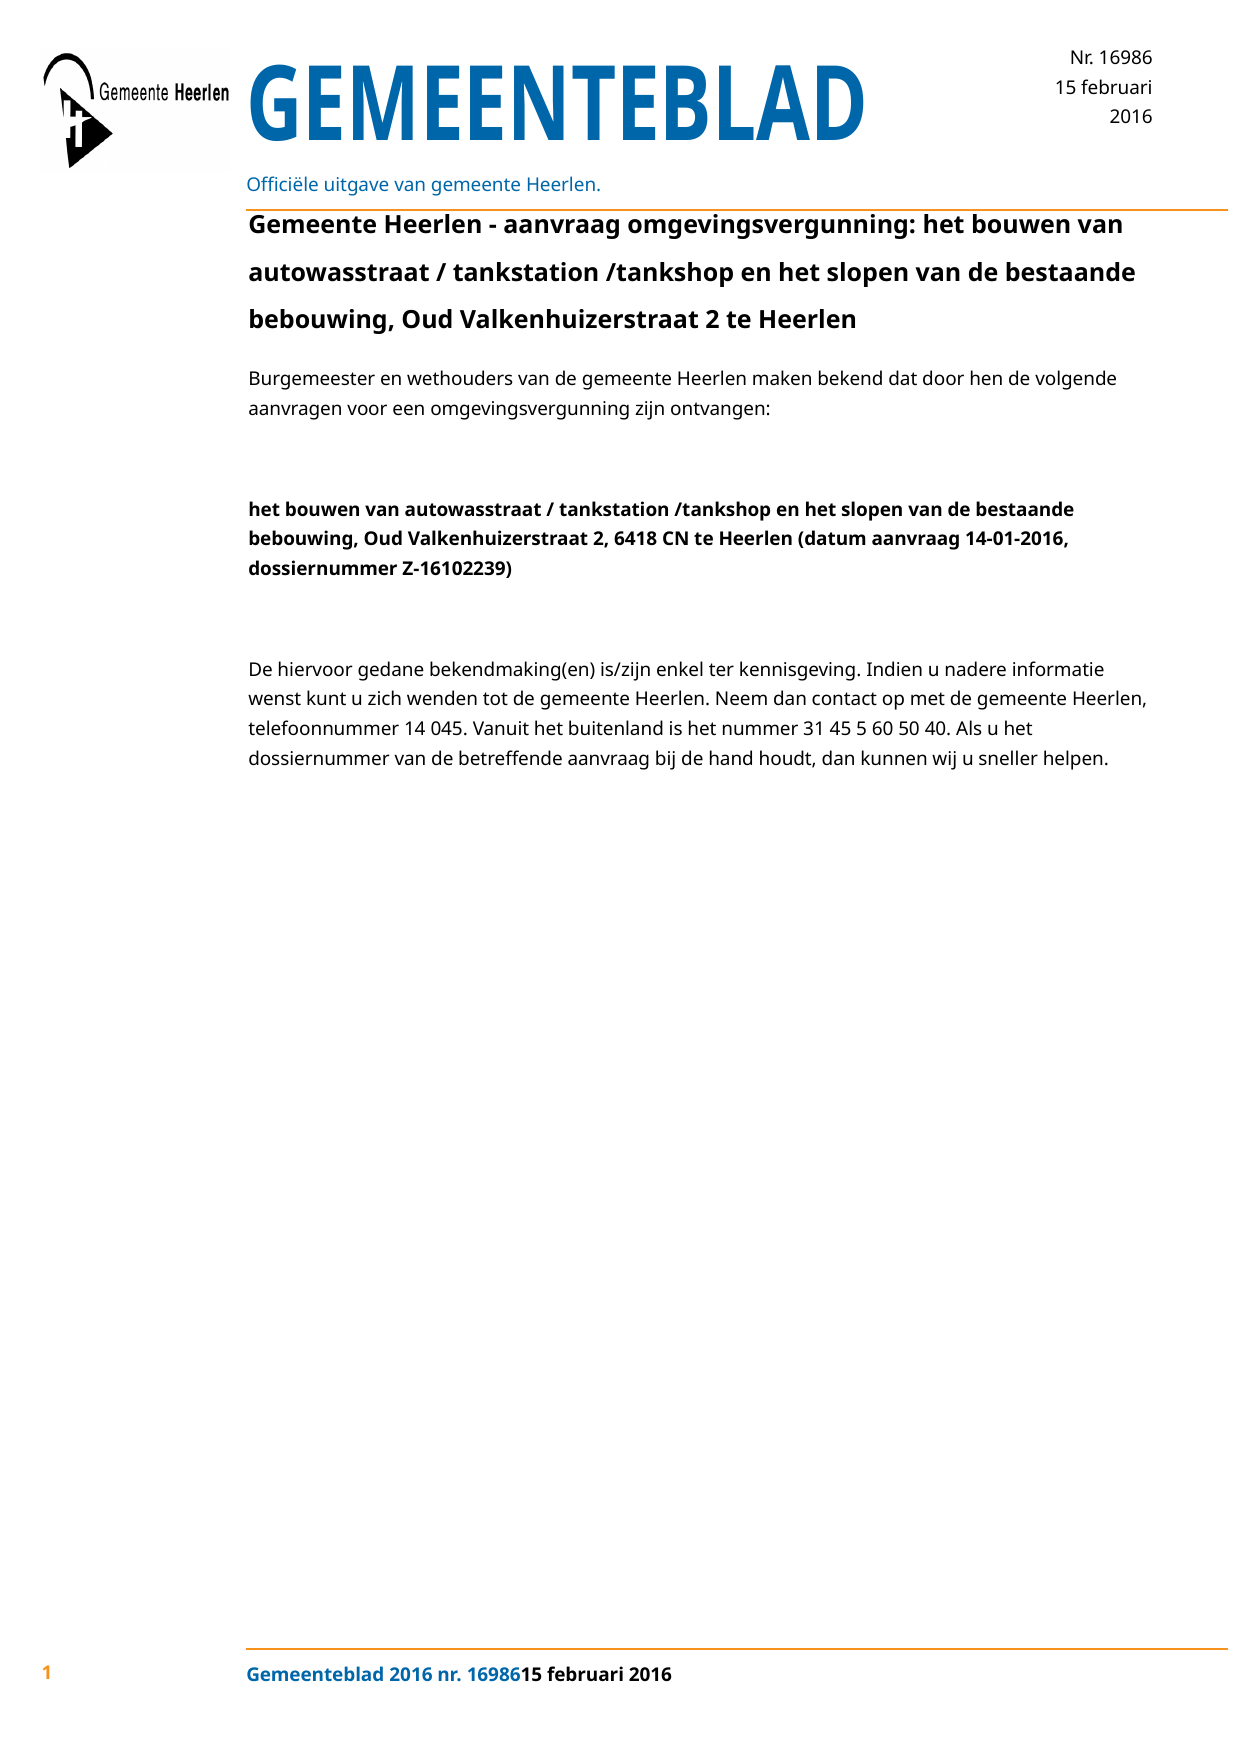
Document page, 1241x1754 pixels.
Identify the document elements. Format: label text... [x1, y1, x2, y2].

text De hiervoor gedane bekendmaking(en) is/zijn enkel ter kennisgeving. Indien u nadere informatie wenst kunt u zich wenden tot de gemeente Heerlen. Neem dan contact op met de gemeente Heerlen, telefoonnummer 14 045. Vanuit het buitenland is het nummer 31 45 5 60 50 40. Als u het dossiernummer van de betreffende aanvraag bij de hand houdt, dan kunnen wij u sneller helpen. [248, 656, 1152, 770]
text het bouwen van autowasstraat / tankstation /tankshop en het slopen van de bestaande bebouwing, Oud Valkenhuizerstraat 2, 6418 CN te Heerlen (datum aanvraag 14-01-2016, dossiernummer Z-16102239) [248, 496, 1152, 581]
text Burgemeester en wethouders van de gemeente Heerlen maken bekend dat door hen de volgende aanvragen voor een omgevingsvergunning zijn ontvangen: [248, 366, 1152, 421]
text Gemeente Heerlen - aanvraag omgevingsvergunning: het bouwen van autowasstraat / tankstation /tankshop en het slopen van de bestaande bebouwing, Oud Valkenhuizerstraat 2 te Heerlen [248, 211, 1152, 336]
picture [41, 47, 231, 172]
